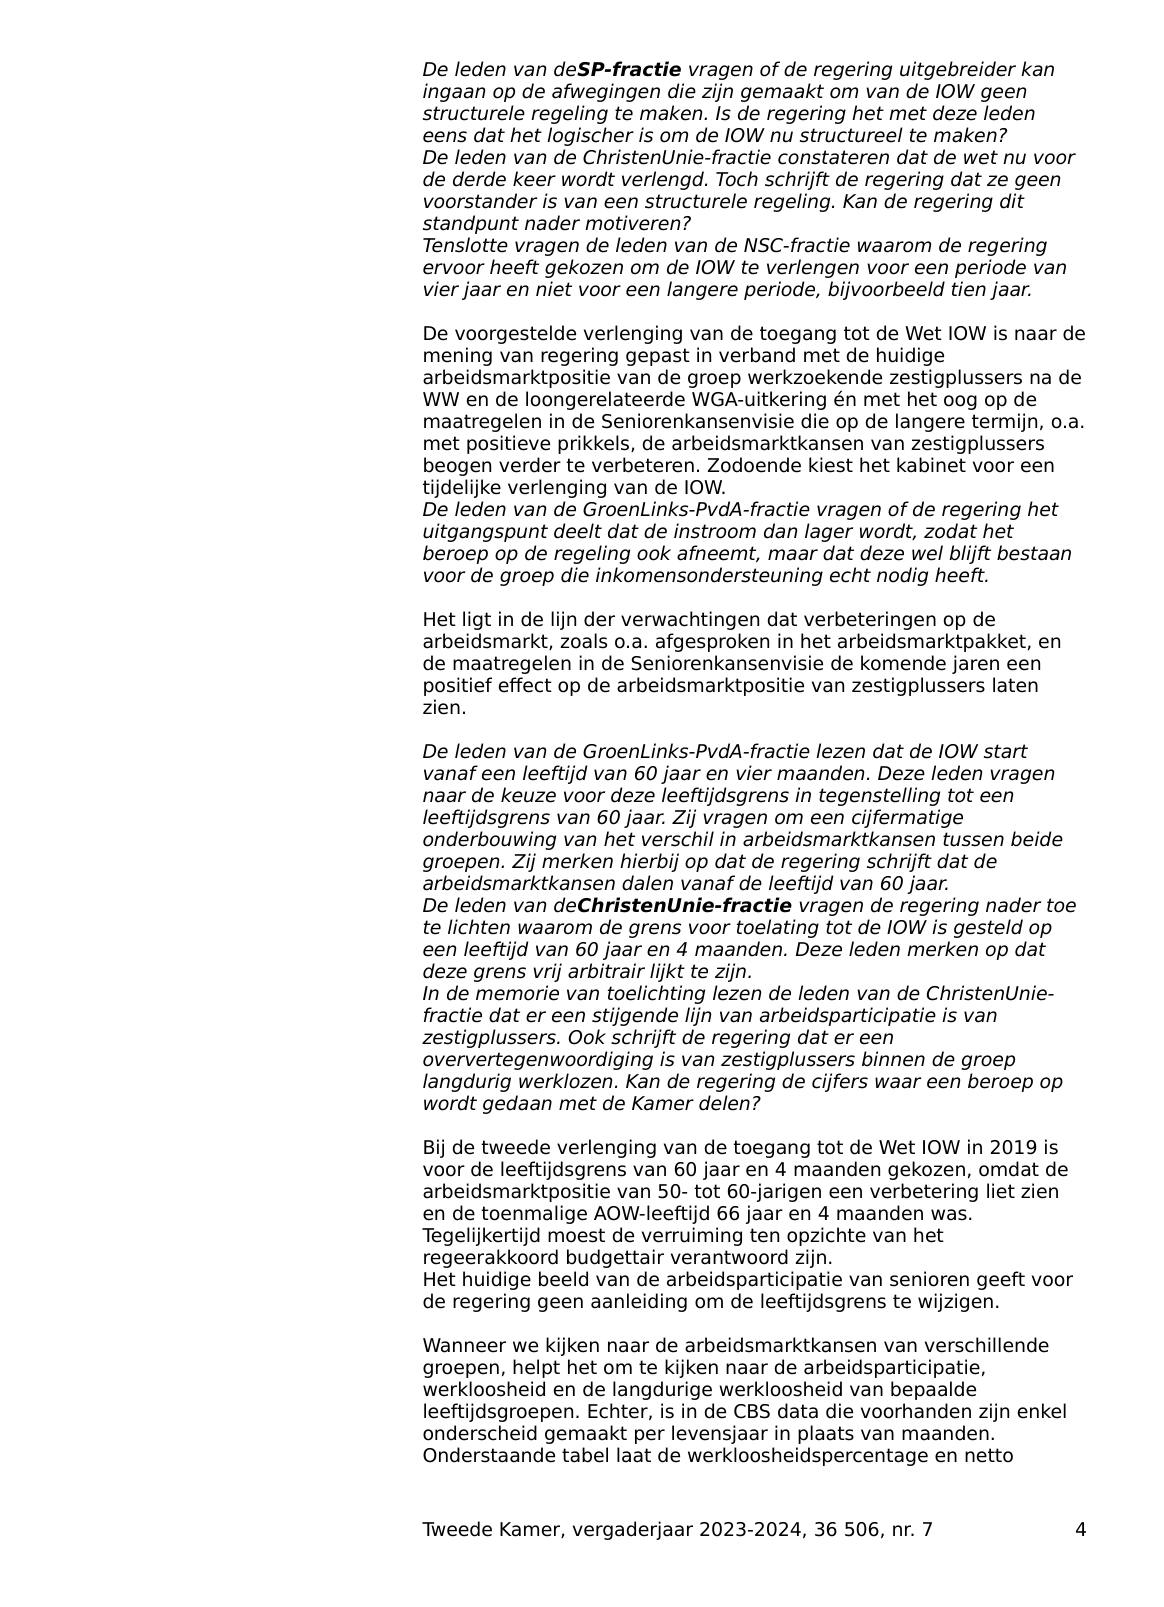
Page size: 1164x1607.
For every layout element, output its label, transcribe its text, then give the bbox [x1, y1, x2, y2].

text De leden van deChristenUnie-fractie vragen de regering nader toe te lichten waarom de grens voor toelating tot de IOW is gesteld op een leeftijd van 60 jaar en 4 maanden. Deze leden merken op dat deze grens vrij arbitrair lijkt te zijn. [422, 895, 1087, 983]
text Het ligt in de lijn der verwachtingen dat verbeteringen op de arbeidsmarkt, zoals o.a. afgesproken in het arbeidsmarktpakket, en de maatregelen in de Seniorenkansenvisie de komende jaren een positief effect op de arbeidsmarktpositie van zestigplussers laten zien. [422, 609, 1087, 719]
text De leden van de ChristenUnie-fractie constateren dat de wet nu voor de derde keer wordt verlengd. Toch schrijft de regering dat ze geen voorstander is van een structurele regeling. Kan de regering dit standpunt nader motiveren? [422, 147, 1087, 235]
text De leden van de GroenLinks-PvdA-fractie lezen dat de IOW start vanaf een leeftijd van 60 jaar en vier maanden. Deze leden vragen naar de keuze voor deze leeftijdsgrens in tegenstelling tot een leeftijdsgrens van 60 jaar. Zij vragen om een cijfermatige onderbouwing van het verschil in arbeidsmarktkansen tussen beide groepen. Zij merken hierbij op dat de regering schrijft dat de arbeidsmarktkansen dalen vanaf de leeftijd van 60 jaar. [422, 741, 1087, 895]
text Wanneer we kijken naar de arbeidsmarktkansen van verschillende groepen, helpt het om te kijken naar de arbeidsparticipatie, werkloosheid en de langdurige werkloosheid van bepaalde leeftijdsgroepen. Echter, is in de CBS data die voorhanden zijn enkel onderscheid gemaakt per levensjaar in plaats van maanden. Onderstaande tabel laat de werkloosheidspercentage en netto [422, 1335, 1087, 1467]
text In de memorie van toelichting lezen de leden van de ChristenUnie-fractie dat er een stijgende lijn van arbeidsparticipatie is van zestigplussers. Ook schrijft de regering dat er een oververtegenwoordiging is van zestigplussers binnen de groep langdurig werklozen. Kan de regering de cijfers waar een beroep op wordt gedaan met de Kamer delen? [422, 983, 1087, 1115]
text De leden van de GroenLinks-PvdA-fractie vragen of de regering het uitgangspunt deelt dat de instroom dan lager wordt, zodat het beroep op de regeling ook afneemt, maar dat deze wel blijft bestaan voor de groep die inkomensondersteuning echt nodig heeft. [422, 499, 1087, 587]
text De voorgestelde verlenging van de toegang tot de Wet IOW is naar de mening van regering gepast in verband met de huidige arbeidsmarktpositie van de groep werkzoekende zestigplussers na de WW en de loongerelateerde WGA-uitkering én met het oog op de maatregelen in de Seniorenkansenvisie die op de langere termijn, o.a. met positieve prikkels, de arbeidsmarktkansen van zestigplussers beogen verder te verbeteren. Zodoende kiest het kabinet voor een tijdelijke verlenging van de IOW. [422, 323, 1087, 499]
text Bij de tweede verlenging van de toegang tot de Wet IOW in 2019 is voor de leeftijdsgrens van 60 jaar en 4 maanden gekozen, omdat de arbeidsmarktpositie van 50- tot 60-jarigen een verbetering liet zien en de toenmalige AOW-leeftijd 66 jaar en 4 maanden was. Tegelijkertijd moest de verruiming ten opzichte van het regeerakkoord budgettair verantwoord zijn. [422, 1137, 1087, 1269]
text Het huidige beeld van de arbeidsparticipatie van senioren geeft voor de regering geen aanleiding om de leeftijdsgrens te wijzigen. [422, 1269, 1087, 1313]
text De leden van deSP-fractie vragen of de regering uitgebreider kan ingaan op de afwegingen die zijn gemaakt om van de IOW geen structurele regeling te maken. Is de regering het met deze leden eens dat het logischer is om de IOW nu structureel te maken? [422, 59, 1087, 147]
text Tenslotte vragen de leden van de NSC-fractie waarom de regering ervoor heeft gekozen om de IOW te verlengen voor een periode van vier jaar en niet voor een langere periode, bijvoorbeeld tien jaar. [422, 235, 1087, 301]
